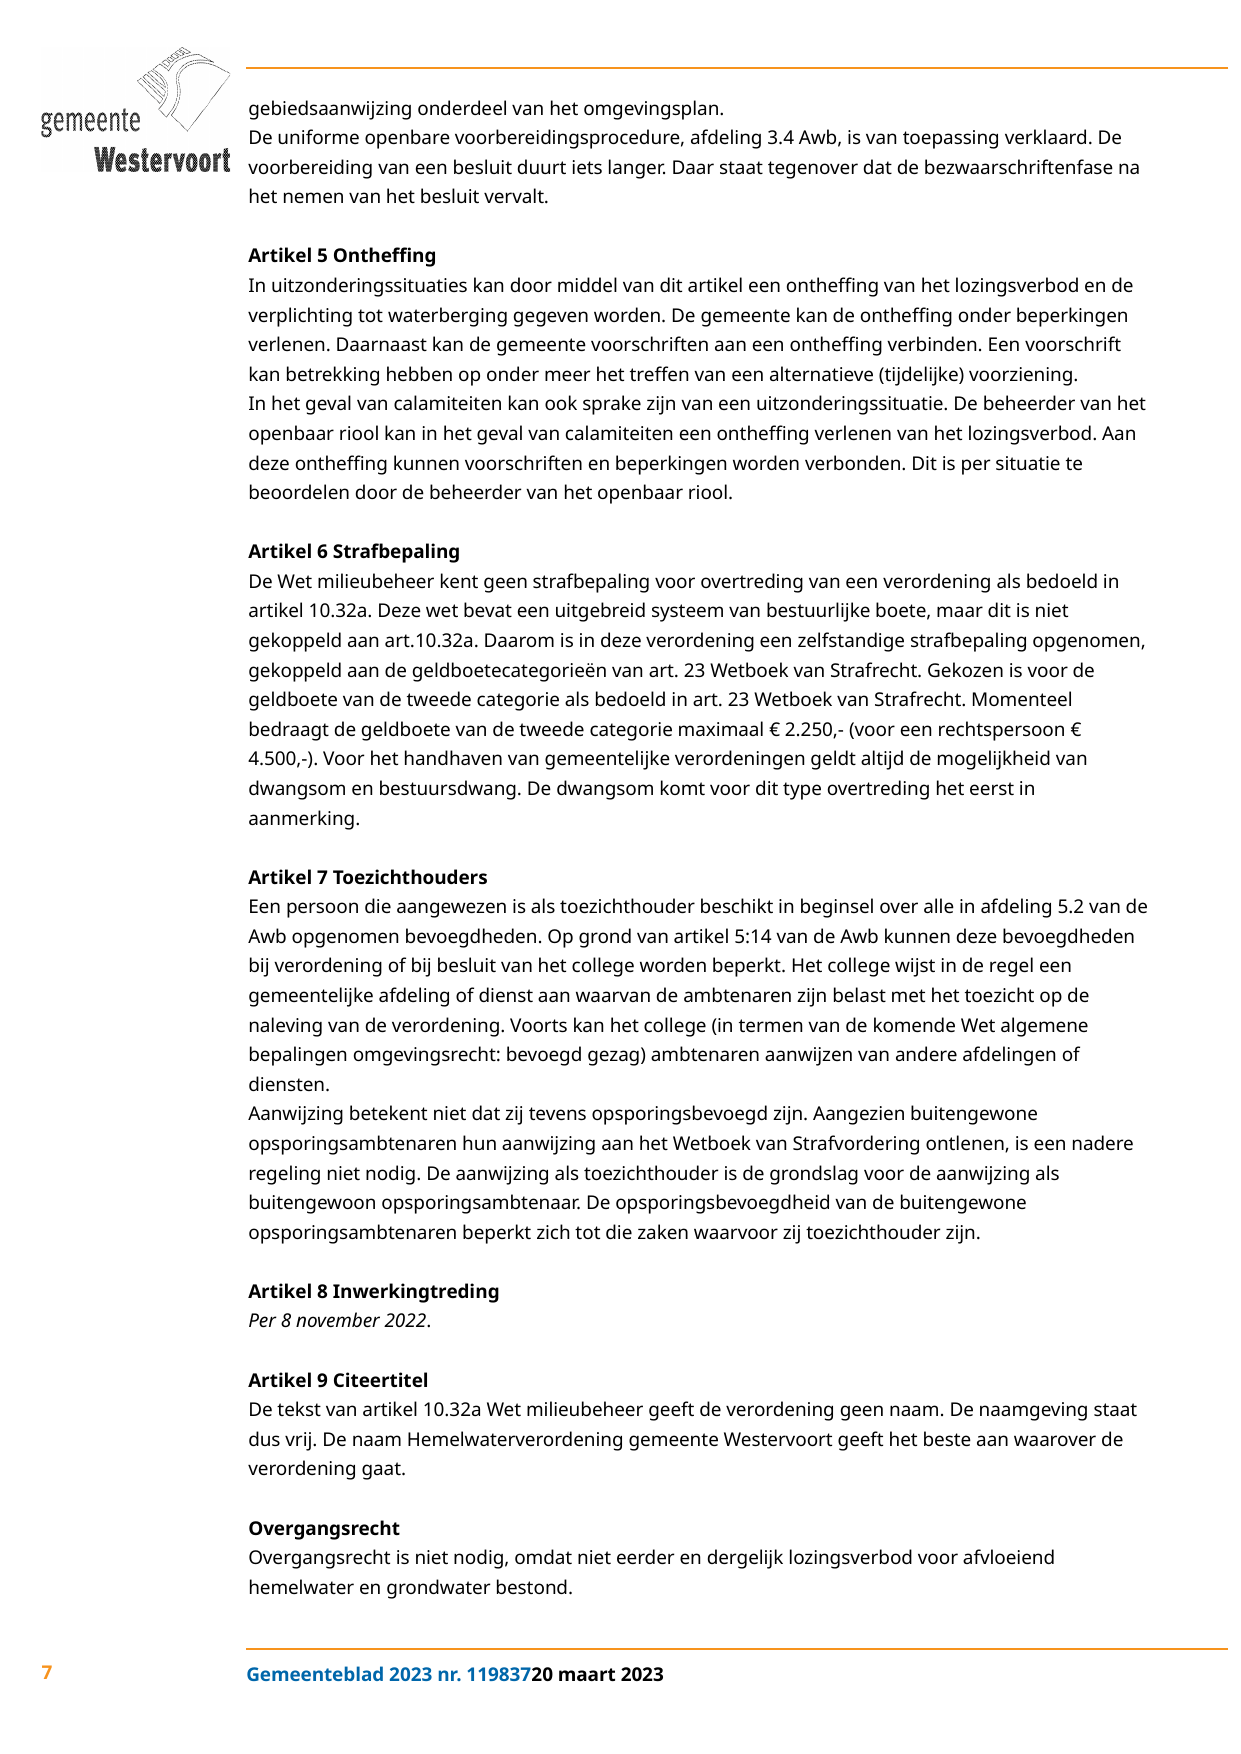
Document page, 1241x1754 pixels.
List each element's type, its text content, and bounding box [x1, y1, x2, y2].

text De uniforme openbare voorbereidingsprocedure, afdeling 3.4 Awb, is van toepassing verklaard. De voorbereiding van een besluit duurt iets langer. Daar staat tegenover dat de bezwaarschriftenfase na het nemen van het besluit vervalt. [248, 124, 1152, 209]
text In het geval van calamiteiten kan ook sprake zijn van een uitzonderingssituatie. De beheerder van het openbaar riool kan in het geval van calamiteiten een ontheffing verlenen van het lozingsverbod. Aan deze ontheffing kunnen voorschriften en beperkingen worden verbonden. Dit is per situatie te beoordelen door de beheerder van het openbaar riool. [248, 391, 1152, 505]
text In uitzonderingssituaties kan door middel van dit artikel een ontheffing van het lozingsverbod en de verplichting tot waterberging gegeven worden. De gemeente kan de ontheffing onder beperkingen verlenen. Daarnaast kan de gemeente voorschriften aan een ontheffing verbinden. Een voorschrift kan betrekking hebben op onder meer het treffen van een alternatieve (tijdelijke) voorziening. [248, 272, 1152, 387]
text Artikel 9 Citeertitel [248, 1367, 1152, 1393]
text Per 8 november 2022. [248, 1308, 1152, 1333]
text Artikel 8 Inwerkingtreding [248, 1278, 1152, 1304]
text Artikel 5 Ontheffing [248, 243, 1152, 268]
text Aanwijzing betekent niet dat zij tevens opsporingsbevoegd zijn. Aangezien buitengewone opsporingsambtenaren hun aanwijzing aan het Wetboek van Strafvordering ontlenen, is een nadere regeling niet nodig. De aanwijzing als toezichthouder is de grondslag voor de aanwijzing als buitengewoon opsporingsambtenaar. De opsporingsbevoegdheid van de buitengewone opsporingsambtenaren beperkt zich tot die zaken waarvoor zij toezichthouder zijn. [248, 1101, 1152, 1245]
text Artikel 7 Toezichthouders [248, 864, 1152, 890]
text Artikel 6 Strafbepaling [248, 538, 1152, 564]
picture [41, 47, 231, 172]
text Overgangsrecht is niet nodig, omdat niet eerder en dergelijk lozingsverbod voor afvloeiend hemelwater en grondwater bestond. [248, 1544, 1152, 1600]
text Overgangsrecht [248, 1515, 1152, 1541]
text De Wet milieubeheer kent geen strafbepaling voor overtreding van een verordening als bedoeld in artikel 10.32a. Deze wet bevat een uitgebreid systeem van bestuurlijke boete, maar dit is niet gekoppeld aan art.10.32a. Daarom is in deze verordening een zelfstandige strafbepaling opgenomen, gekoppeld aan de geldboetecategorieën van art. 23 Wetboek van Strafrecht. Gekozen is voor de geldboete van de tweede categorie als bedoeld in art. 23 Wetboek van Strafrecht. Momenteel bedraagt de geldboete van de tweede categorie maximaal € 2.250,- (voor een rechtspersoon € 4.500,-). Voor het handhaven van gemeentelijke verordeningen geldt altijd de mogelijkheid van dwangsom en bestuursdwang. De dwangsom komt voor dit type overtreding het eerst in aanmerking. [248, 568, 1152, 831]
text Een persoon die aangewezen is als toezichthouder beschikt in beginsel over alle in afdeling 5.2 van de Awb opgenomen bevoegdheden. Op grond van artikel 5:14 van de Awb kunnen deze bevoegdheden bij verordening of bij besluit van het college worden beperkt. Het college wijst in de regel een gemeentelijke afdeling of dienst aan waarvan de ambtenaren zijn belast met het toezicht op de naleving van de verordening. Voorts kan het college (in termen van de komende Wet algemene bepalingen omgevingsrecht: bevoegd gezag) ambtenaren aanwijzen van andere afdelingen of diensten. [248, 893, 1152, 1097]
text De tekst van artikel 10.32a Wet milieubeheer geeft de verordening geen naam. De naamgeving staat dus vrij. De naam Hemelwaterverordening gemeente Westervoort geeft het beste aan waarover de verordening gaat. [248, 1396, 1152, 1481]
text gebiedsaanwijzing onderdeel van het omgevingsplan. [248, 95, 1152, 121]
